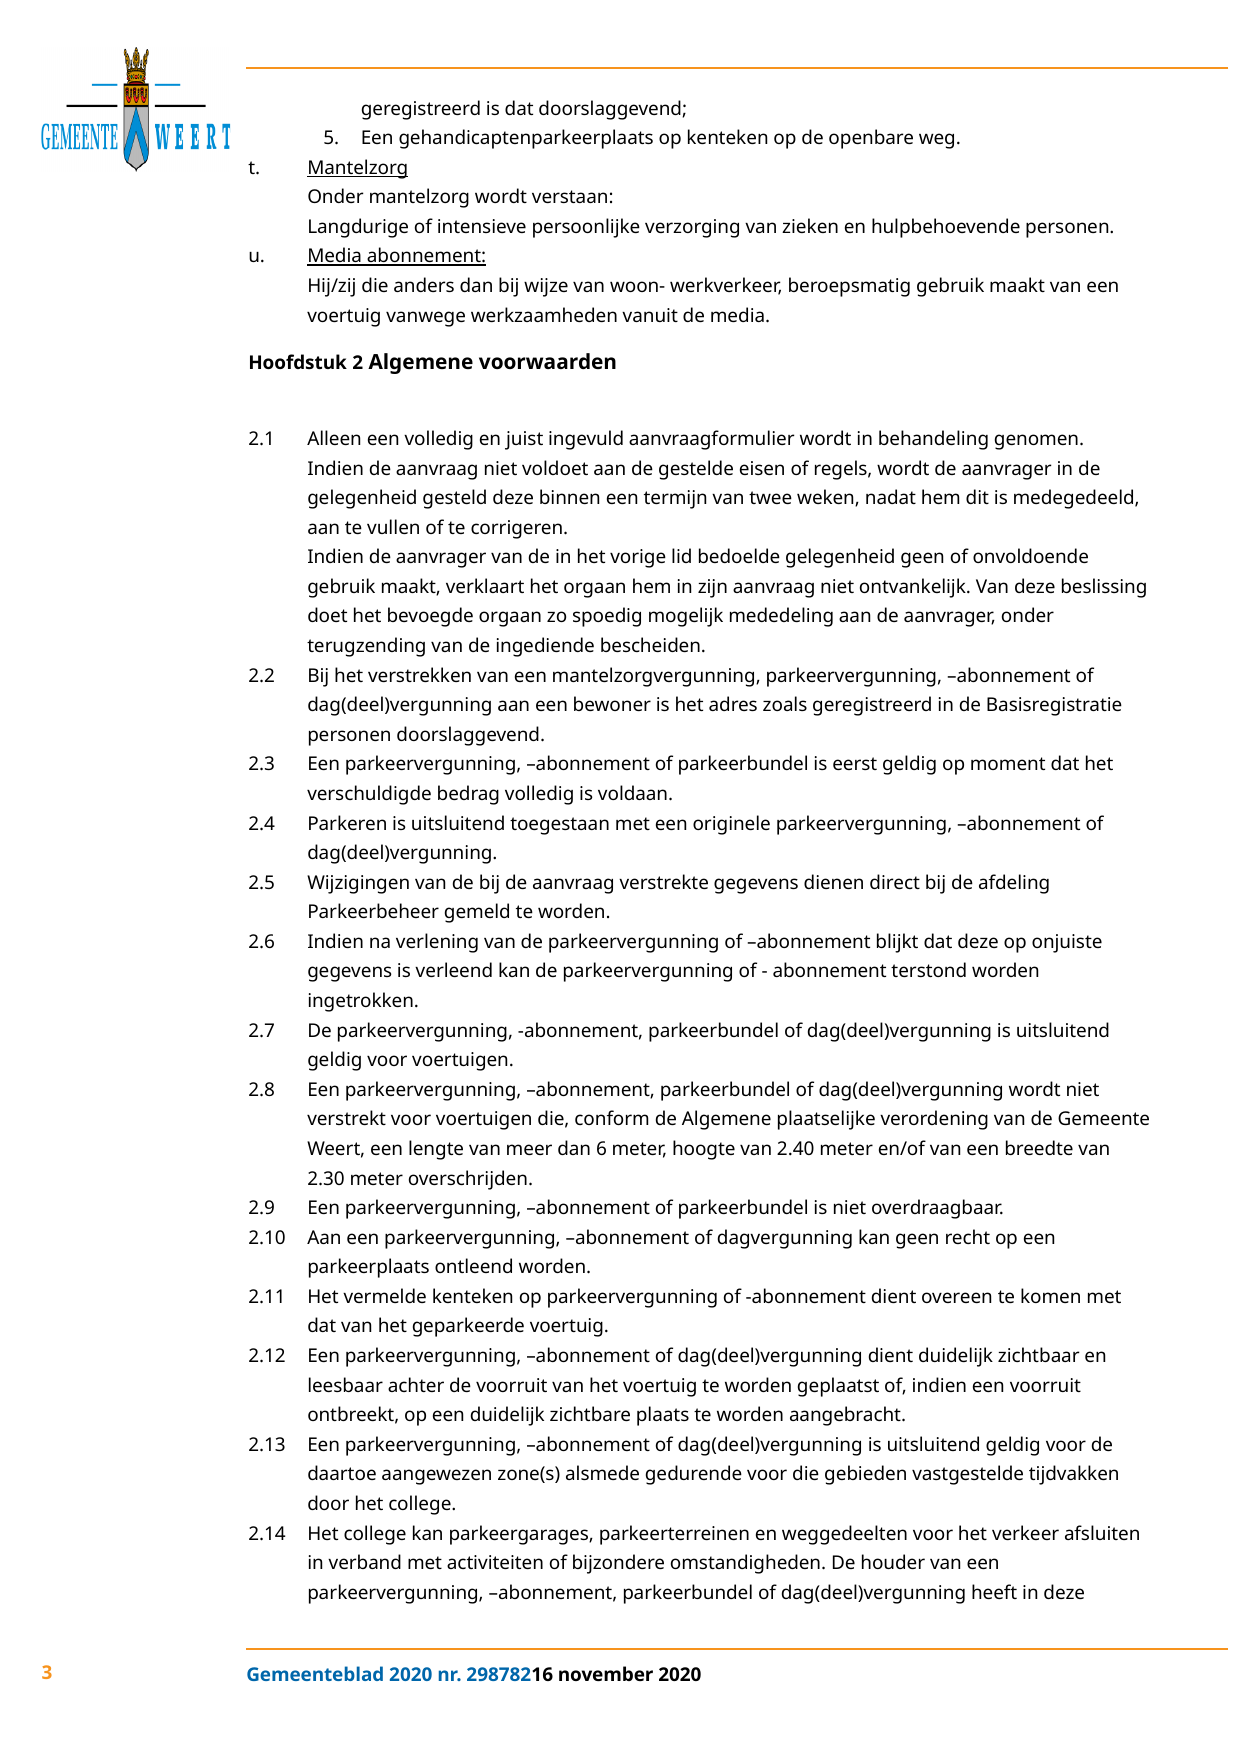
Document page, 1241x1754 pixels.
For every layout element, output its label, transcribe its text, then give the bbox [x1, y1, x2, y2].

list Indien de aanvrager van de in het vorige lid bedoelde gelegenheid geen of onvoldoende gebruik maakt, verklaart het orgaan hem in zijn aanvraag niet ontvankelijk. Van deze beslissing doet het bevoegde orgaan zo spoedig mogelijk mededeling aan de aanvrager, onder terugzending van de ingediende bescheiden. [248, 543, 1152, 658]
list Media abonnement: [248, 243, 1152, 268]
list Indien na verlening van de parkeervergunning of –abonnement blijkt dat deze op onjuiste gegevens is verleend kan de parkeervergunning of - abonnement terstond worden ingetrokken. [248, 928, 1152, 1013]
list Bij het verstrekken van een mantelzorgvergunning, parkeervergunning, –abonnement of dag(deel)vergunning aan een bewoner is het adres zoals geregistreerd in de Basisregistratie personen doorslaggevend. [248, 662, 1152, 747]
text Hoofdstuk 2 Algemene voorwaarden [248, 347, 1152, 376]
list Een gehandicaptenparkeerplaats op kenteken op de openbare weg. [323, 124, 1152, 150]
list geregistreerd is dat doorslaggevend; [323, 95, 1152, 121]
list Indien de aanvraag niet voldoet aan de gestelde eisen of regels, wordt de aanvrager in de gelegenheid gesteld deze binnen een termijn van twee weken, nadat hem dit is medegedeeld, aan te vullen of te corrigeren. [248, 455, 1152, 540]
picture [41, 47, 231, 172]
list Een parkeervergunning, –abonnement of parkeerbundel is eerst geldig op moment dat het verschuldigde bedrag volledig is voldaan. [248, 751, 1152, 806]
list Een parkeervergunning, –abonnement, parkeerbundel of dag(deel)vergunning wordt niet verstrekt voor voertuigen die, conform de Algemene plaatselijke verordening van de Gemeente Weert, een lengte van meer dan 6 meter, hoogte van 2.40 meter en/of van een breedte van 2.30 meter overschrijden. [248, 1076, 1152, 1191]
list Het college kan parkeergarages, parkeerterreinen en weggedeelten voor het verkeer afsluiten in verband met activiteiten of bijzondere omstandigheden. De houder van een parkeervergunning, –abonnement, parkeerbundel of dag(deel)vergunning heeft in deze [248, 1520, 1152, 1605]
list De parkeervergunning, -abonnement, parkeerbundel of dag(deel)vergunning is uitsluitend geldig voor voertuigen. [248, 1017, 1152, 1072]
list Hij/zij die anders dan bij wijze van woon- werkverkeer, beroepsmatig gebruik maakt van een voertuig vanwege werkzaamheden vanuit de media. [248, 272, 1152, 328]
list Het vermelde kenteken op parkeervergunning of -abonnement dient overeen te komen met dat van het geparkeerde voertuig. [248, 1283, 1152, 1338]
list Alleen een volledig en juist ingevuld aanvraagformulier wordt in behandeling genomen. [248, 425, 1152, 451]
list Een parkeervergunning, –abonnement of dag(deel)vergunning is uitsluitend geldig voor de daartoe aangewezen zone(s) alsmede gedurende voor die gebieden vastgestelde tijdvakken door het college. [248, 1431, 1152, 1516]
list Een parkeervergunning, –abonnement of dag(deel)vergunning dient duidelijk zichtbaar en leesbaar achter de voorruit van het voertuig te worden geplaatst of, indien een voorruit ontbreekt, op een duidelijk zichtbare plaats te worden aangebracht. [248, 1342, 1152, 1427]
list Langdurige of intensieve persoonlijke verzorging van zieken en hulpbehoevende personen. [248, 213, 1152, 239]
list Wijzigingen van de bij de aanvraag verstrekte gegevens dienen direct bij de afdeling Parkeerbeheer gemeld te worden. [248, 869, 1152, 924]
list Mantelzorg [248, 154, 1152, 180]
list Parkeren is uitsluitend toegestaan met een originele parkeervergunning, –abonnement of dag(deel)vergunning. [248, 810, 1152, 865]
list Een parkeervergunning, –abonnement of parkeerbundel is niet overdraagbaar. [248, 1194, 1152, 1220]
list Onder mantelzorg wordt verstaan: [248, 183, 1152, 209]
list Aan een parkeervergunning, –abonnement of dagvergunning kan geen recht op een parkeerplaats ontleend worden. [248, 1224, 1152, 1279]
